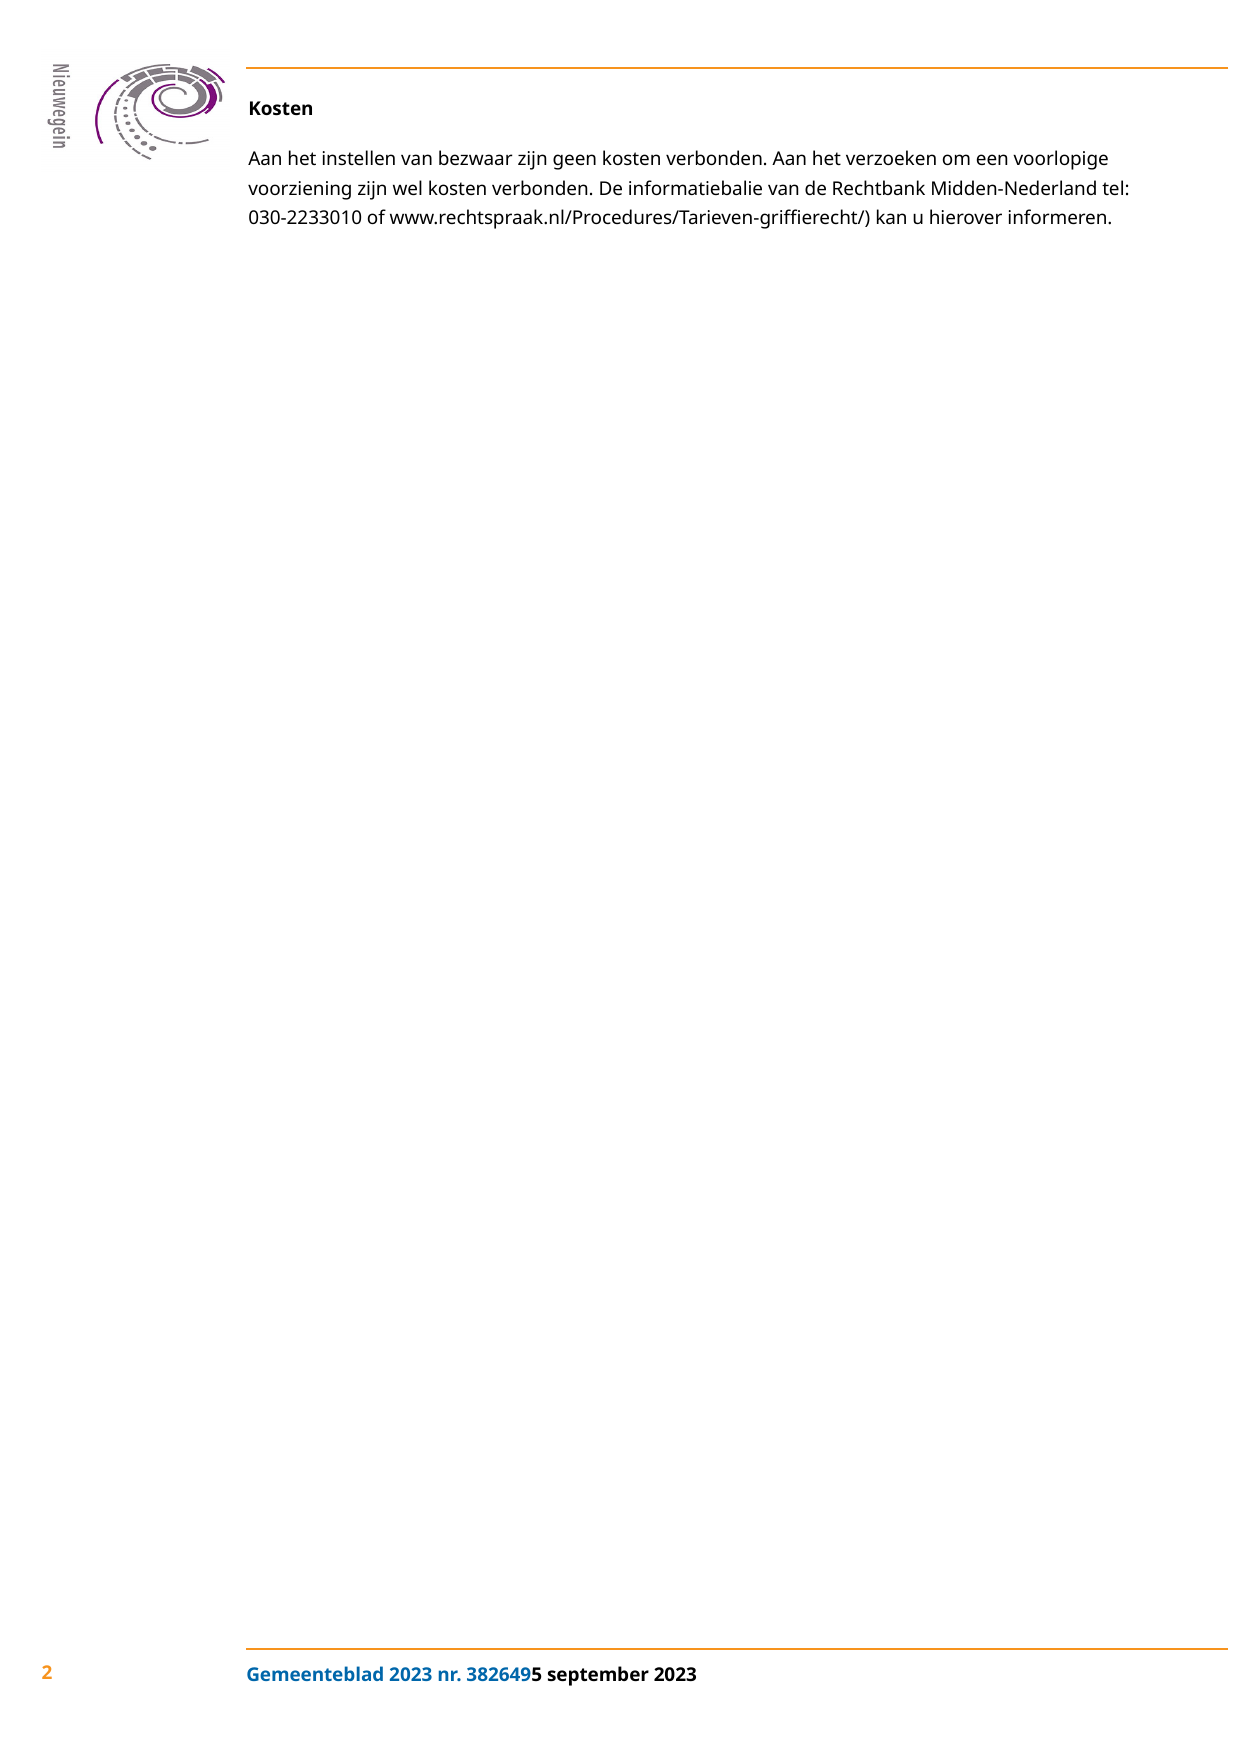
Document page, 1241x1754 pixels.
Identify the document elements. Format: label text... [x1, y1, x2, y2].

picture [41, 47, 231, 172]
text Kosten [248, 95, 1152, 121]
text Aan het instellen van bezwaar zijn geen kosten verbonden. Aan het verzoeken om een voorlopige voorziening zijn wel kosten verbonden. De informatiebalie van de Rechtbank Midden-Nederland tel: 030-2233010 of www.rechtspraak.nl/Procedures/Tarieven-griffierecht/) kan u hierover informeren. [248, 145, 1152, 230]
